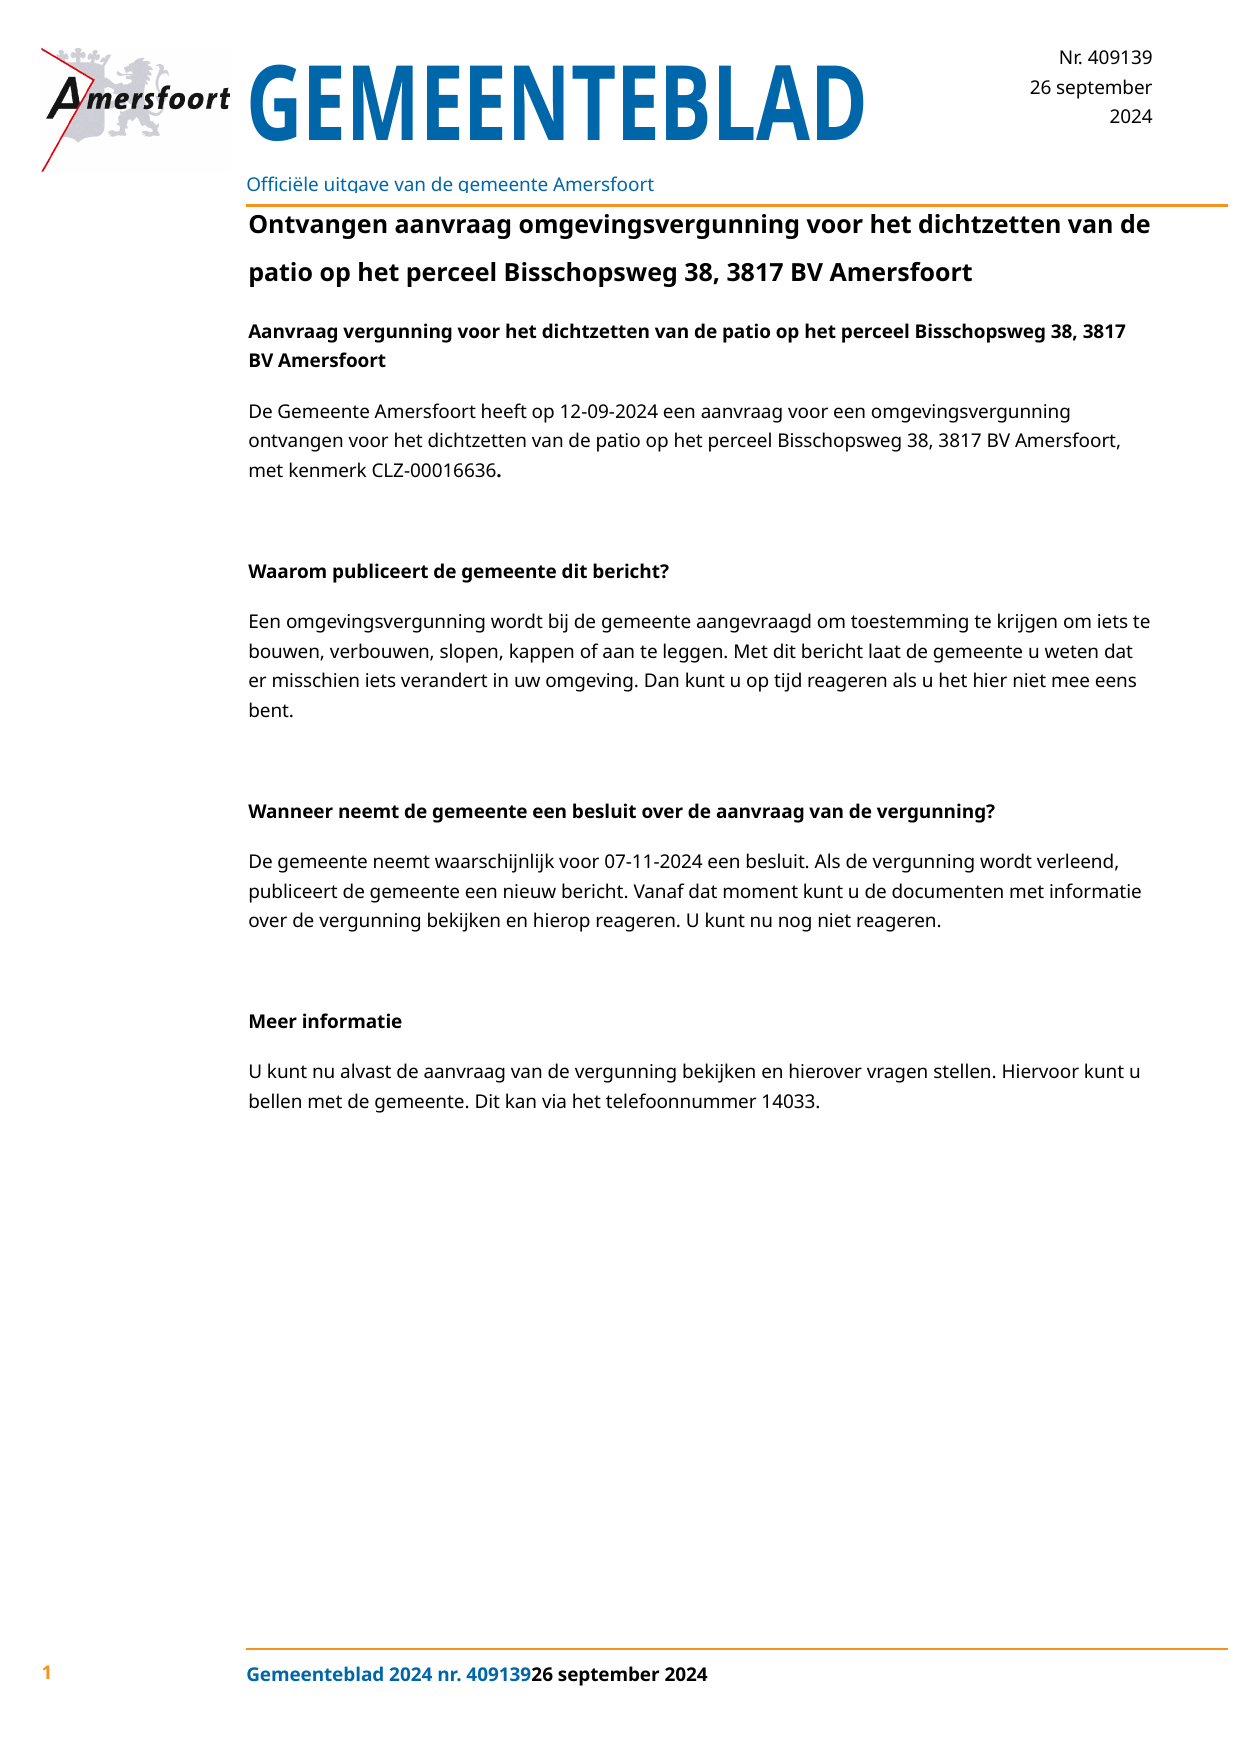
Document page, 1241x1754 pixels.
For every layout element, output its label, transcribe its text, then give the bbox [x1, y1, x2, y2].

text Ontvangen aanvraag omgevingsvergunning voor het dichtzetten van de patio op het perceel Bisschopsweg 38, 3817 BV Amersfoort [248, 207, 1152, 288]
text De Gemeente Amersfoort heeft op 12-09-2024 een aanvraag voor een omgevingsvergunning ontvangen voor het dichtzetten van de patio op het perceel Bisschopsweg 38, 3817 BV Amersfoort, met kenmerk CLZ-00016636. [248, 398, 1152, 483]
text Wanneer neemt de gemeente een besluit over de aanvraag van de vergunning? [248, 798, 1152, 824]
text Aanvraag vergunning voor het dichtzetten van de patio op het perceel Bisschopsweg 38, 3817 BV Amersfoort [248, 318, 1152, 373]
text De gemeente neemt waarschijnlijk voor 07-11-2024 een besluit. Als de vergunning wordt verleend, publiceert de gemeente een nieuw bericht. Vanaf dat moment kunt u de documenten met informatie over de vergunning bekijken en hierop reageren. U kunt nu nog niet reageren. [248, 848, 1152, 933]
text Waarom publiceert de gemeente dit bericht? [248, 558, 1152, 584]
text U kunt nu alvast de aanvraag van de vergunning bekijken en hierover vragen stellen. Hiervoor kunt u bellen met de gemeente. Dit kan via het telefoonnummer 14033. [248, 1059, 1152, 1114]
text Een omgevingsvergunning wordt bij de gemeente aangevraagd om toestemming te krijgen om iets te bouwen, verbouwen, slopen, kappen of aan te leggen. Met dit bericht laat de gemeente u weten dat er misschien iets verandert in uw omgeving. Dan kunt u op tijd reageren als u het hier niet mee eens bent. [248, 608, 1152, 723]
picture [41, 47, 231, 172]
text Meer informatie [248, 1008, 1152, 1034]
